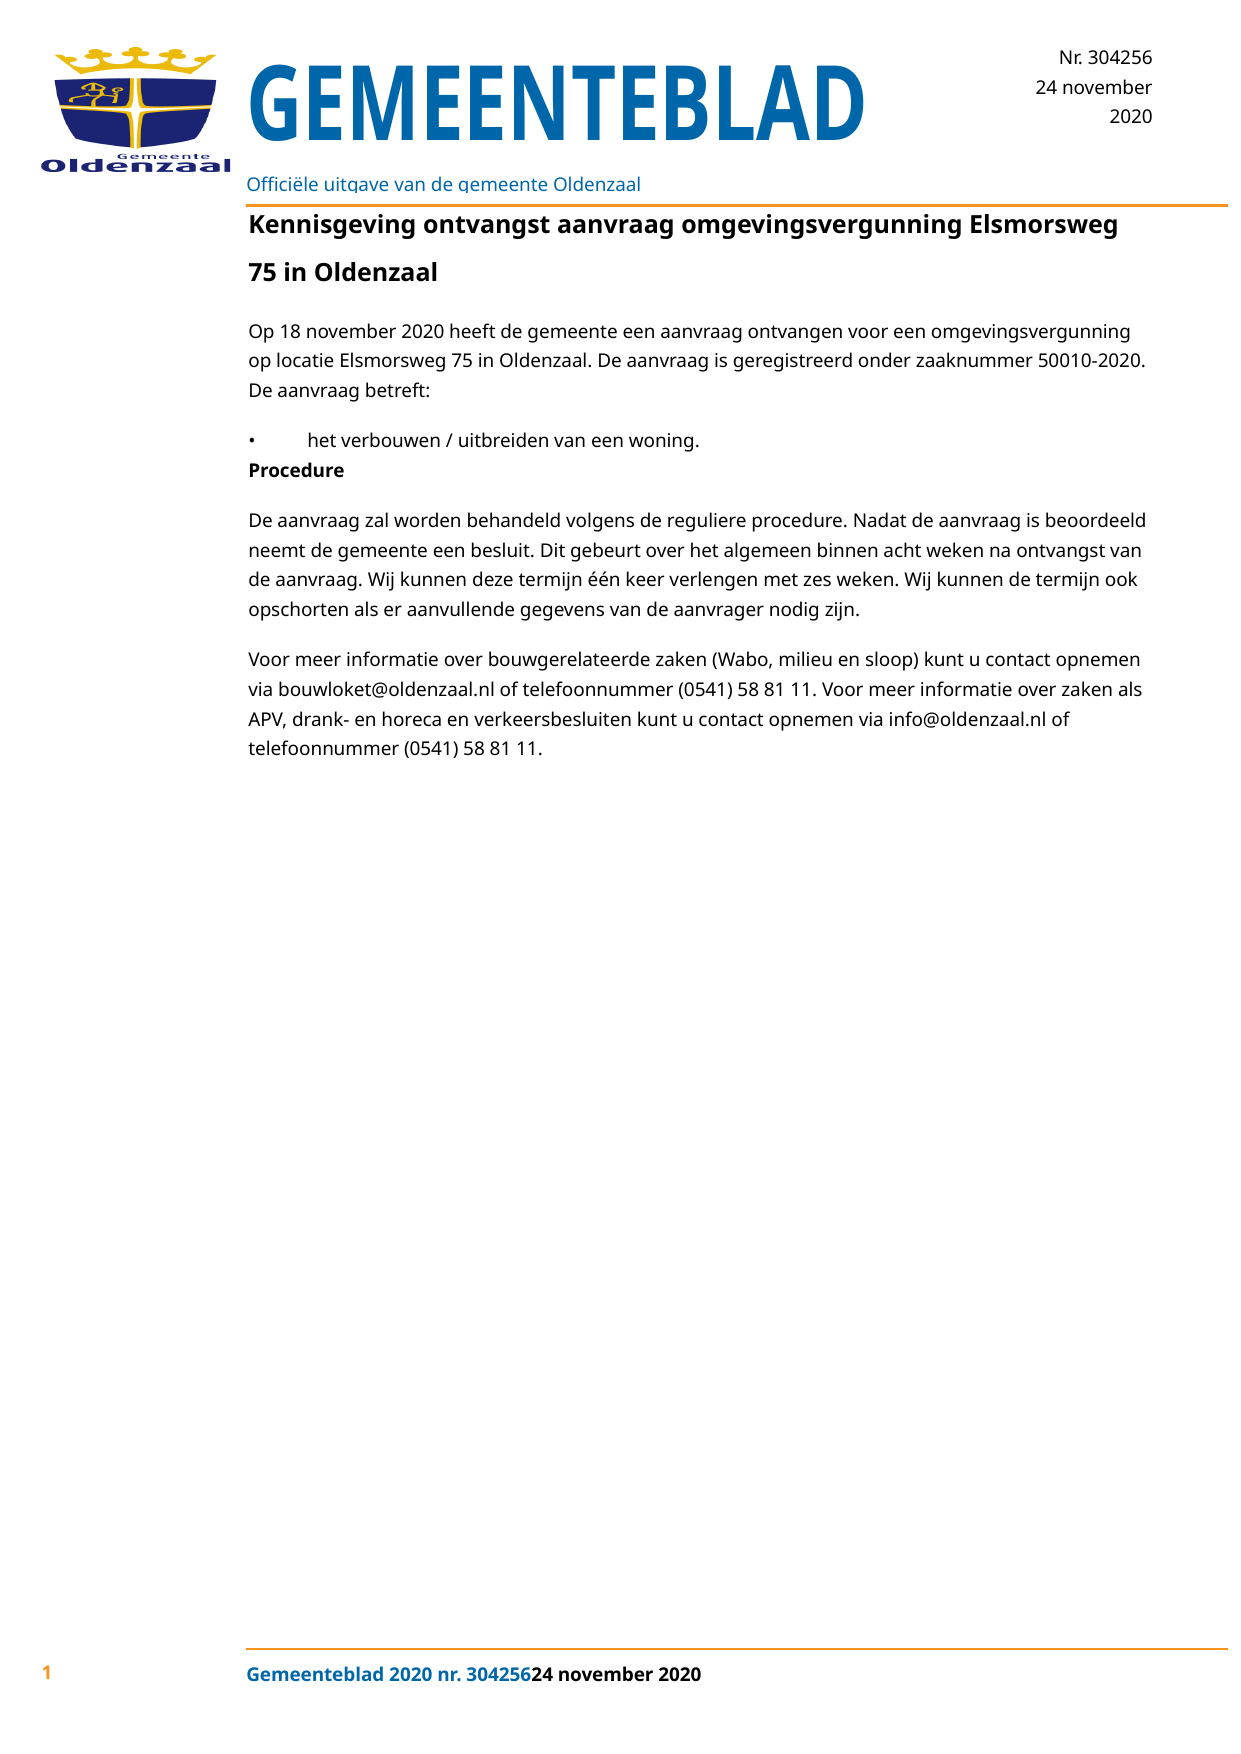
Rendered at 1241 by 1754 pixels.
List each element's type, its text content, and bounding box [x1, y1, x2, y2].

text De aanvraag zal worden behandeld volgens de reguliere procedure. Nadat de aanvraag is beoordeeld neemt de gemeente een besluit. Dit gebeurt over het algemeen binnen acht weken na ontvangst van de aanvraag. Wij kunnen deze termijn één keer verlengen met zes weken. Wij kunnen de termijn ook opschorten als er aanvullende gegevens van de aanvrager nodig zijn. [248, 507, 1152, 622]
list het verbouwen / uitbreiden van een woning. [248, 427, 1152, 453]
text Kennisgeving ontvangst aanvraag omgevingsvergunning Elsmorsweg 75 in Oldenzaal [248, 207, 1152, 288]
text Voor meer informatie over bouwgerelateerde zaken (Wabo, milieu en sloop) kunt u contact opnemen via bouwloket@oldenzaal.nl of telefoonnummer (0541) 58 81 11. Voor meer informatie over zaken als APV, drank- en horeca en verkeersbesluiten kunt u contact opnemen via info@oldenzaal.nl of telefoonnummer (0541) 58 81 11. [248, 647, 1152, 761]
picture [41, 47, 231, 172]
text Op 18 november 2020 heeft de gemeente een aanvraag ontvangen voor een omgevingsvergunning op locatie Elsmorsweg 75 in Oldenzaal. De aanvraag is geregistreerd onder zaaknummer 50010-2020. De aanvraag betreft: [248, 318, 1152, 403]
text Procedure [248, 457, 1152, 483]
